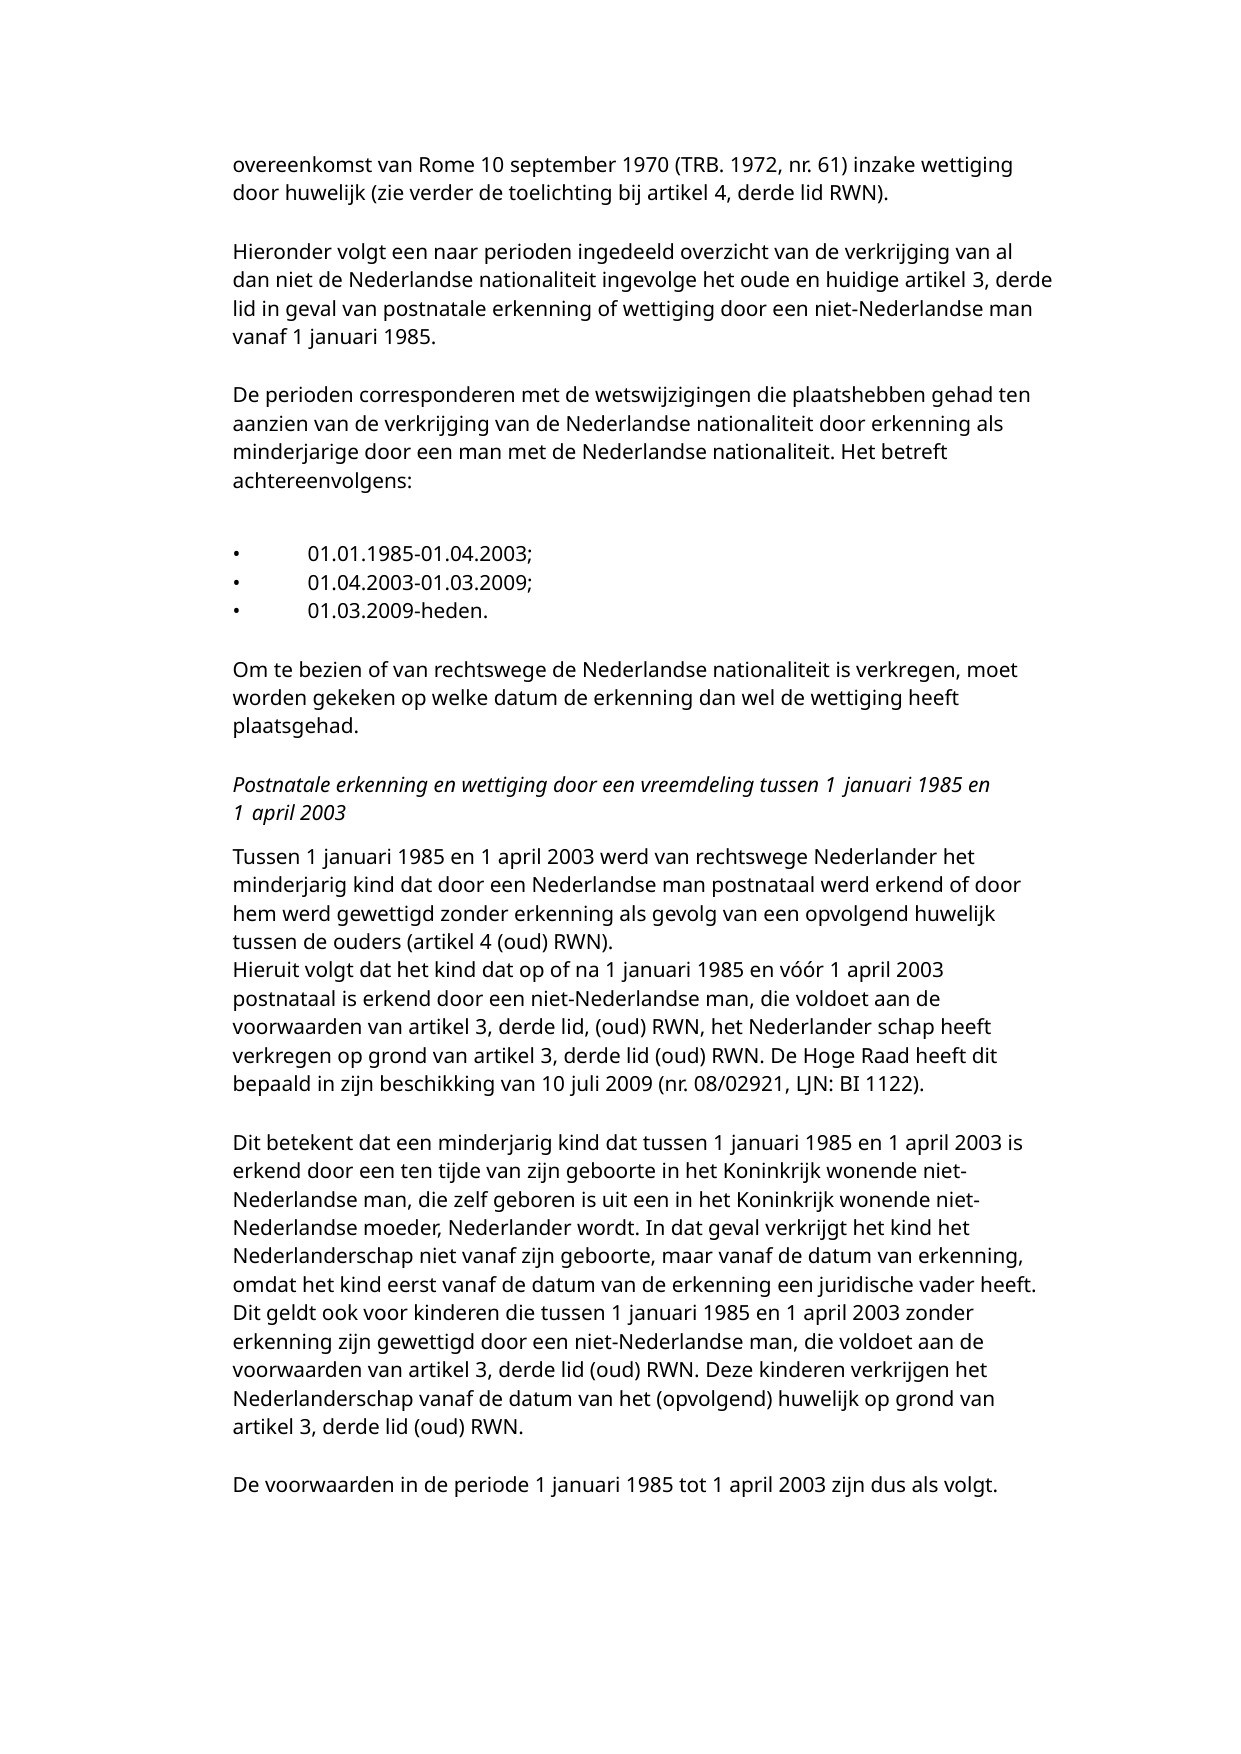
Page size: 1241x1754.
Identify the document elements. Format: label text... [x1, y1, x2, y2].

list 01.03.2009-heden. [232, 596, 1053, 625]
text Dit geldt ook voor kinderen die tussen 1 januari 1985 en 1 april 2003 zonder erkenning zijn gewettigd door een niet-Nederlandse man, die voldoet aan de voorwaarden van artikel 3, derde lid (oud) RWN. Deze kinderen verkrijgen het Nederlanderschap vanaf de datum van het (opvolgend) huwelijk op grond van artikel 3, derde lid (oud) RWN. [232, 1298, 1053, 1441]
text Dit betekent dat een minderjarig kind dat tussen 1 januari 1985 en 1 april 2003 is erkend door een ten tijde van zijn geboorte in het Koninkrijk wonende niet-Nederlandse man, die zelf geboren is uit een in het Koninkrijk wonende niet-Nederlandse moeder, Nederlander wordt. In dat geval verkrijgt het kind het Nederlanderschap niet vanaf zijn geboorte, maar vanaf de datum van erkenning, omdat het kind eerst vanaf de datum van de erkenning een juridische vader heeft. [232, 1128, 1053, 1298]
text overeenkomst van Rome 10 september 1970 (TRB. 1972, nr. 61) inzake wettiging door huwelijk (zie verder de toelichting bij artikel 4, derde lid RWN). [232, 150, 1053, 207]
text Hieronder volgt een naar perioden ingedeeld overzicht van de verkrijging van al dan niet de Nederlandse nationaliteit ingevolge het oude en huidige artikel 3, derde lid in geval van postnatale erkenning of wettiging door een niet-Nederlandse man vanaf 1 januari 1985. [232, 237, 1053, 351]
text Hieruit volgt dat het kind dat op of na 1 januari 1985 en vóór 1 april 2003 postnataal is erkend door een niet-Nederlandse man, die voldoet aan de voorwaarden van artikel 3, derde lid, (oud) RWN, het Nederlander schap heeft verkregen op grond van artikel 3, derde lid (oud) RWN. De Hoge Raad heeft dit bepaald in zijn beschikking van 10 juli 2009 (nr. 08/02921, LJN: BI 1122). [232, 956, 1053, 1098]
text De perioden corresponderen met de wetswijzigingen die plaatshebben gehad ten aanzien van de verkrijging van de Nederlandse nationaliteit door erkenning als minderjarige door een man met de Nederlandse nationaliteit. Het betreft achtereenvolgens: [232, 381, 1053, 494]
text Tussen 1 januari 1985 en 1 april 2003 werd van rechtswege Nederlander het minderjarig kind dat door een Nederlandse man postnataal werd erkend of door hem werd gewettigd zonder erkenning als gevolg van een opvolgend huwelijk tussen de ouders (artikel 4 (oud) RWN). [232, 842, 1053, 956]
text De voorwaarden in de periode 1 januari 1985 tot 1 april 2003 zijn dus als volgt. [232, 1471, 1053, 1499]
list 01.01.1985-01.04.2003; [232, 539, 1053, 568]
text Om te bezien of van rechtswege de Nederlandse nationaliteit is verkregen, moet worden gekeken op welke datum de erkenning dan wel de wettiging heeft plaatsgehad. [232, 655, 1053, 740]
text Postnatale erkenning en wettiging door een vreemdeling tussen 1 januari 1985 en 1 april 2003 [232, 770, 1053, 827]
list 01.04.2003-01.03.2009; [232, 568, 1053, 596]
